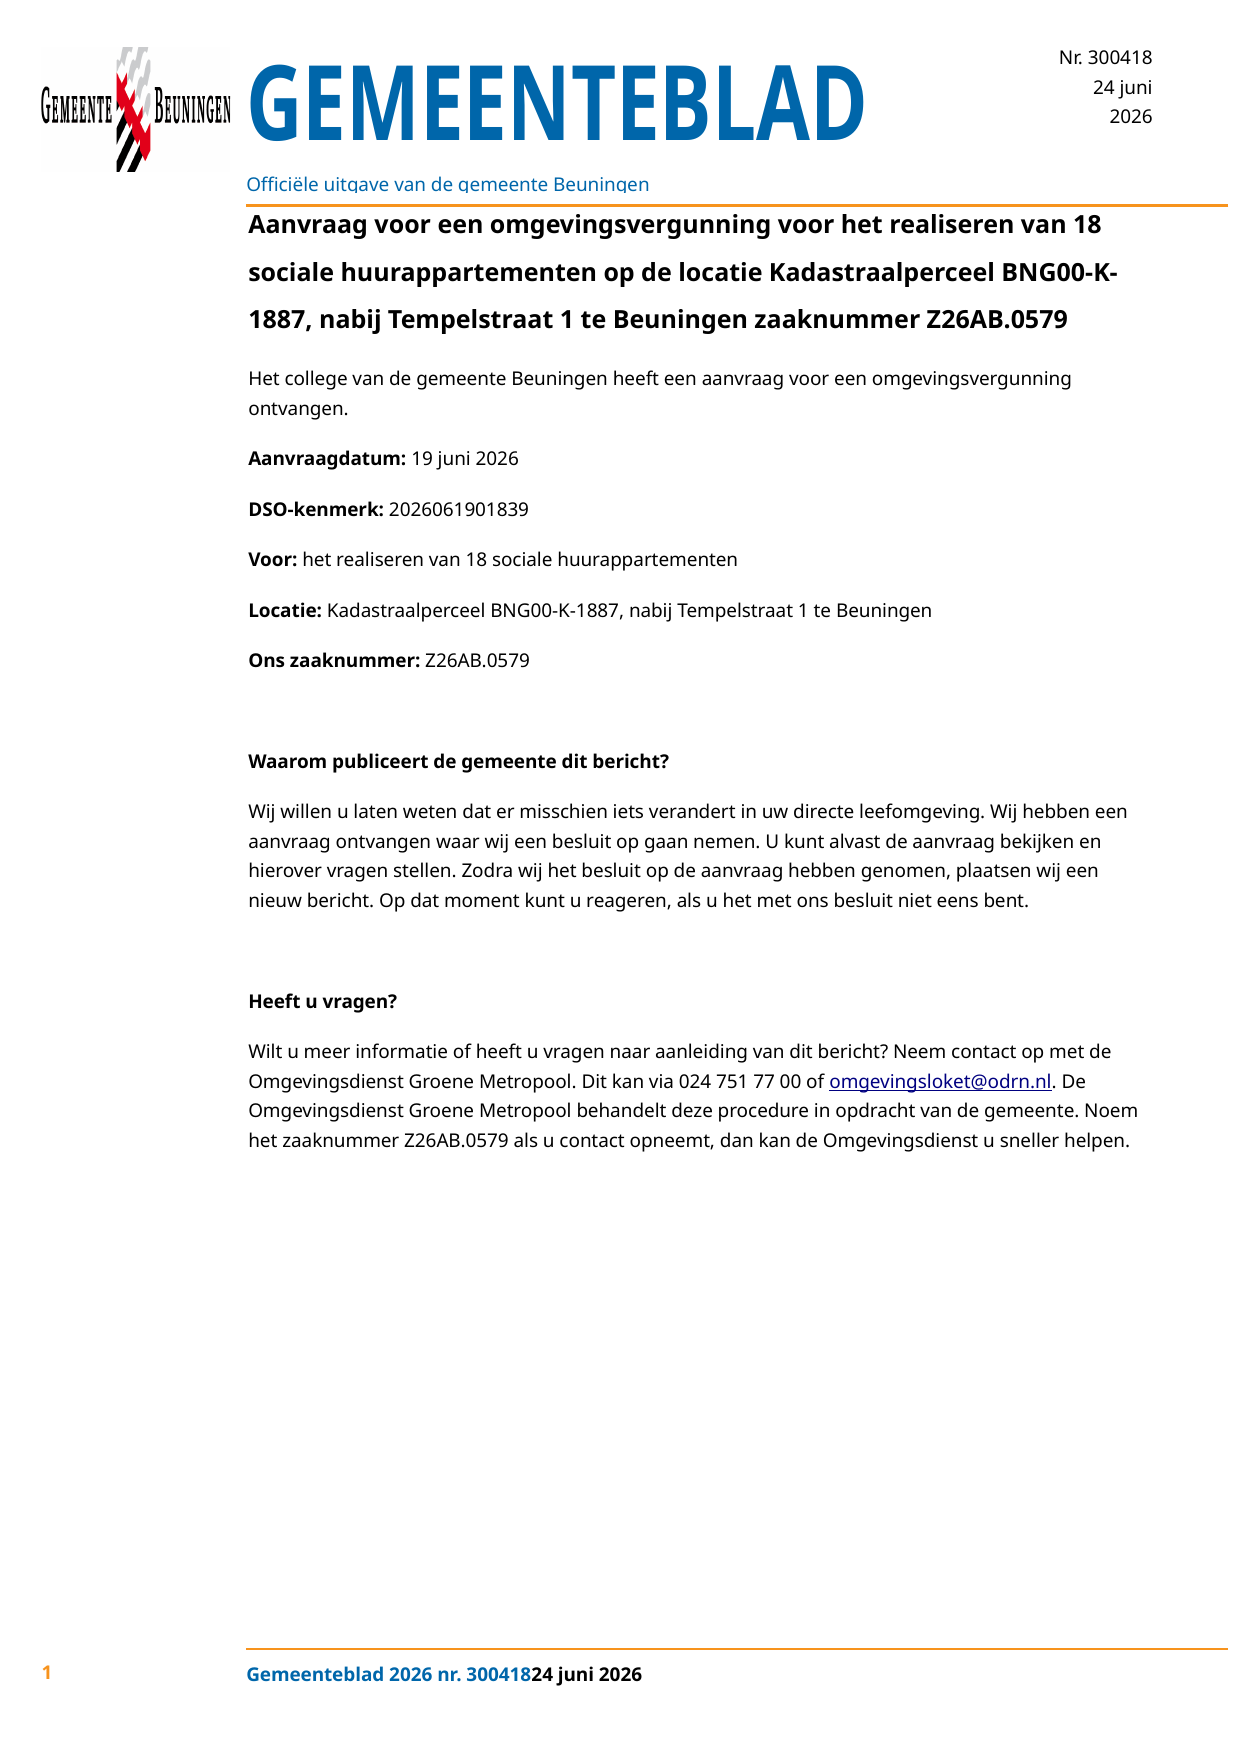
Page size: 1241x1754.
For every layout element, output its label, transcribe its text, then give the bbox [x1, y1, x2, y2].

text Heeft u vragen? [248, 988, 1152, 1014]
text Aanvraag voor een omgevingsvergunning voor het realiseren van 18 sociale huurappartementen op de locatie Kadastraalperceel BNG00-K-1887, nabij Tempelstraat 1 te Beuningen zaaknummer Z26AB.0579 [248, 207, 1152, 336]
text Het college van de gemeente Beuningen heeft een aanvraag voor een omgevingsvergunning ontvangen. [248, 366, 1152, 421]
text Voor: het realiseren van 18 sociale huurappartementen [248, 546, 1152, 572]
text Wij willen u laten weten dat er misschien iets verandert in uw directe leefomgeving. Wij hebben een aanvraag ontvangen waar wij een besluit op gaan nemen. U kunt alvast de aanvraag bekijken en hierover vragen stellen. Zodra wij het besluit op de aanvraag hebben genomen, plaatsen wij een nieuw bericht. Op dat moment kunt u reageren, als u het met ons besluit niet eens bent. [248, 798, 1152, 913]
picture [41, 47, 231, 172]
text DSO-kenmerk: 2026061901839 [248, 496, 1152, 522]
text Ons zaaknummer: Z26AB.0579 [248, 647, 1152, 673]
text Wilt u meer informatie of heeft u vragen naar aanleiding van dit bericht? Neem contact op met de Omgevingsdienst Groene Metropool. Dit kan via 024 751 77 00 of omgevingsloket@odrn.nl. De Omgevingsdienst Groene Metropool behandelt deze procedure in opdracht van de gemeente. Noem het zaaknummer Z26AB.0579 als u contact opneemt, dan kan de Omgevingsdienst u sneller helpen. [248, 1038, 1152, 1153]
text Locatie: Kadastraalperceel BNG00-K-1887, nabij Tempelstraat 1 te Beuningen [248, 597, 1152, 622]
text Waarom publiceert de gemeente dit bericht? [248, 748, 1152, 774]
text Aanvraagdatum: 19 juni 2026 [248, 446, 1152, 471]
